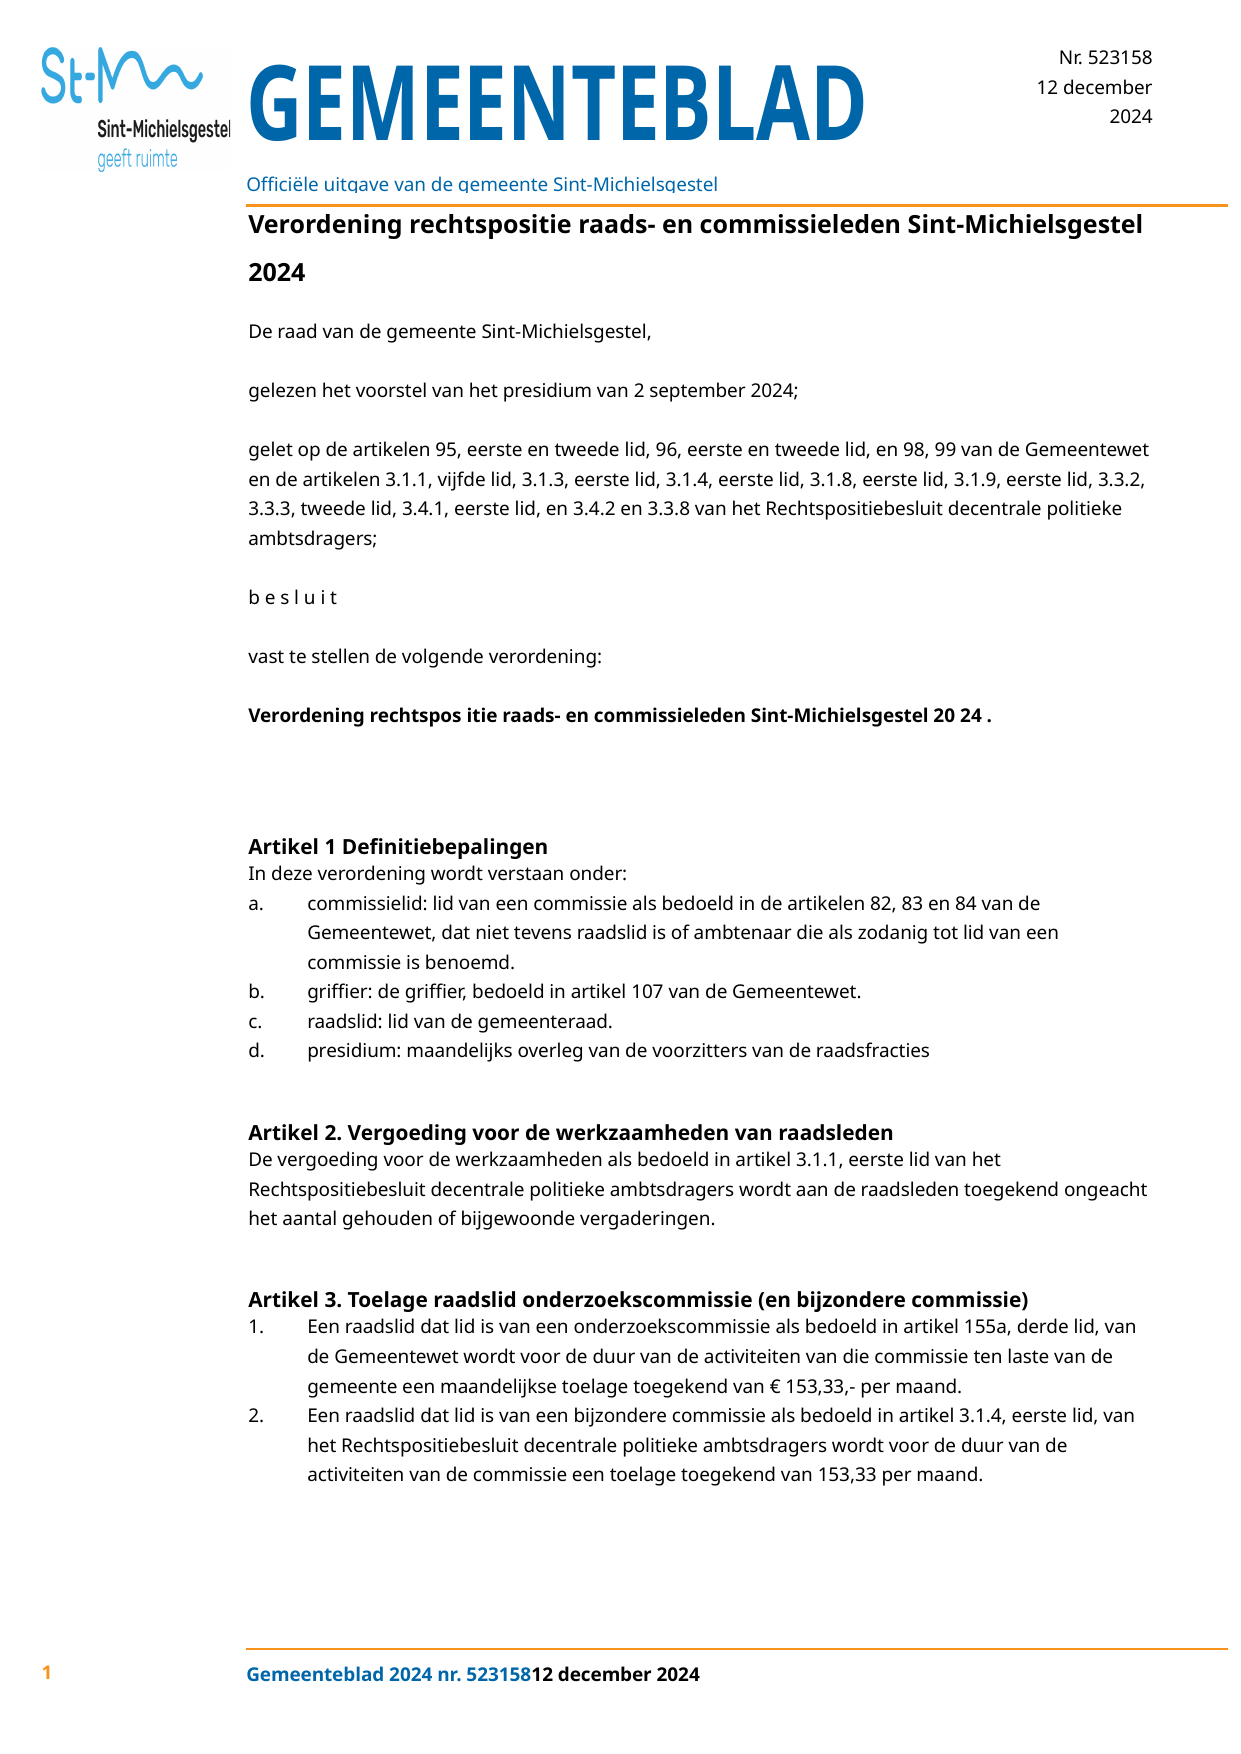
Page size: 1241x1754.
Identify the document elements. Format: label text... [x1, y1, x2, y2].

list raadslid: lid van de gemeenteraad. [248, 1008, 1152, 1034]
text Verordening rechtspos itie raads- en commissieleden Sint-Michielsgestel 20 24 . [248, 702, 1152, 728]
text De vergoeding voor de werkzaamheden als bedoeld in artikel 3.1.1, eerste lid van het Rechtspositiebesluit decentrale politieke ambtsdragers wordt aan de raadsleden toegekend ongeacht het aantal gehouden of bijgewoonde vergaderingen. [248, 1146, 1152, 1231]
text gelezen het voorstel van het presidium van 2 september 2024; [248, 377, 1152, 403]
text gelet op de artikelen 95, eerste en tweede lid, 96, eerste en tweede lid, en 98, 99 van de Gemeentewet en de artikelen 3.1.1, vijfde lid, 3.1.3, eerste lid, 3.1.4, eerste lid, 3.1.8, eerste lid, 3.1.9, eerste lid, 3.3.2, 3.3.3, tweede lid, 3.4.1, eerste lid, en 3.4.2 en 3.3.8 van het Rechtspositiebesluit decentrale politieke ambtsdragers; [248, 436, 1152, 551]
text De raad van de gemeente Sint-Michielsgestel, [248, 318, 1152, 344]
text vast te stellen de volgende verordening: [248, 643, 1152, 669]
list griffier: de griffier, bedoeld in artikel 107 van de Gemeentewet. [248, 978, 1152, 1004]
list presidium: maandelijks overleg van de voorzitters van de raadsfracties [248, 1038, 1152, 1063]
text b e s l u i t [248, 584, 1152, 610]
text Verordening rechtspositie raads- en commissieleden Sint-Michielsgestel 2024 [248, 207, 1152, 288]
list commissielid: lid van een commissie als bedoeld in de artikelen 82, 83 en 84 van de Gemeentewet, dat niet tevens raadslid is of ambtenaar die als zodanig tot lid van een commissie is benoemd. [248, 890, 1152, 975]
text In deze verordening wordt verstaan onder: [248, 860, 1152, 886]
list Een raadslid dat lid is van een onderzoekscommissie als bedoeld in artikel 155a, derde lid, van de Gemeentewet wordt voor de duur van de activiteiten van die commissie ten laste van de gemeente een maandelijkse toelage toegekend van € 153,33,- per maand. [248, 1314, 1152, 1399]
picture [41, 47, 231, 172]
text Artikel 3. Toelage raadslid onderzoekscommissie (en bijzondere commissie) [248, 1285, 1152, 1314]
text Artikel 2. Vergoeding voor de werkzaamheden van raadsleden [248, 1118, 1152, 1146]
list Een raadslid dat lid is van een bijzondere commissie als bedoeld in artikel 3.1.4, eerste lid, van het Rechtspositiebesluit decentrale politieke ambtsdragers wordt voor de duur van de activiteiten van de commissie een toelage toegekend van 153,33 per maand. [248, 1402, 1152, 1487]
text Artikel 1 Definitiebepalingen [248, 832, 1152, 860]
